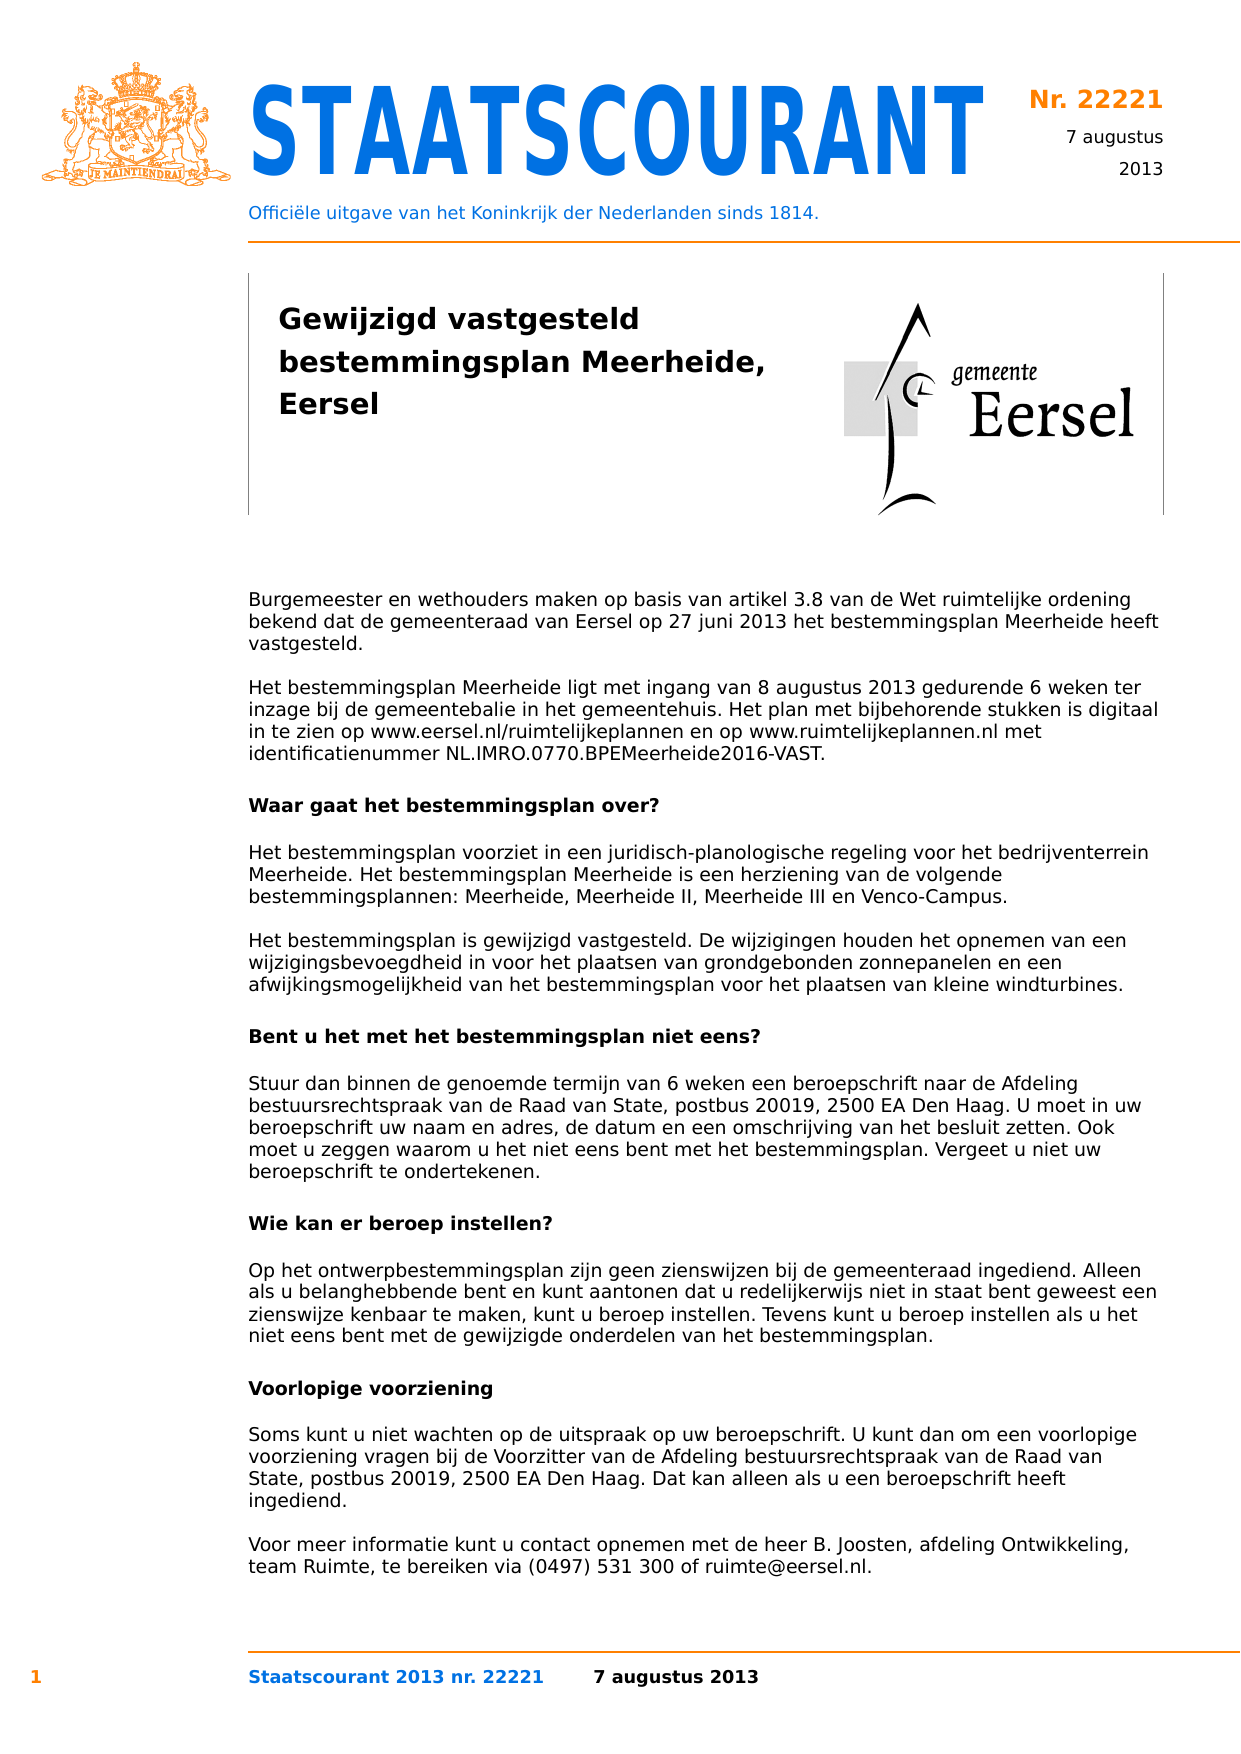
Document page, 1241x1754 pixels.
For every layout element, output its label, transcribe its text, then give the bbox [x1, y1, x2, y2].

table_cell 2013 [998, 153, 1240, 203]
picture [41, 62, 231, 186]
subtitle Wie kan er beroep instellen? [248, 1212, 1163, 1234]
table_header STAATSCOURANT [248, 62, 998, 203]
subtitle Bent u het met het bestemmingsplan niet eens? [248, 1026, 1163, 1048]
text Voor meer informatie kunt u contact opnemen met de heer B. Joosten, afdeling Ontwikkeling, team Ruimte, te bereiken via (0497) 531 300 of ruimte@eersel.nl. [248, 1534, 1163, 1578]
text Op het ontwerpbestemmingsplan zijn geen zienswijzen bij de gemeenteraad ingediend. Alleen als u belanghebbende bent en kunt aantonen dat u redelijkerwijs niet in staat bent geweest een zienswijze kenbaar te maken, kunt u beroep instellen. Tevens kunt u beroep instellen als u het niet eens bent met de gewijzigde onderdelen van het bestemmingsplan. [248, 1259, 1163, 1347]
table_header [25, 62, 248, 241]
subtitle Voorlopige voorziening [248, 1377, 1163, 1399]
picture [844, 302, 1134, 516]
subtitle Waar gaat het bestemmingsplan over? [248, 795, 1163, 817]
table_cell Officiële uitgave van het Koninkrijk der Nederlanden sinds 1814. [248, 203, 1240, 241]
text Het bestemmingsplan voorziet in een juridisch-planologische regeling voor het bedrijventerrein Meerheide. Het bestemmingsplan Meerheide is een herziening van de volgende bestemmingsplannen: Meerheide, Meerheide II, Meerheide III en Venco-Campus. [248, 842, 1163, 908]
text Het bestemmingsplan is gewijzigd vastgesteld. De wijzigingen houden het opnemen van een wijzigingsbevoegdheid in voor het plaatsen van grondgebonden zonnepanelen en een afwijkingsmogelijkheid van het bestemmingsplan voor het plaatsen van kleine windturbines. [248, 930, 1163, 996]
text Soms kunt u niet wachten op de uitspraak op uw beroepschrift. U kunt dan om een voorlopige voorziening vragen bij de Voorzitter van de Afdeling bestuursrechtspraak van de Raad van State, postbus 20019, 2500 EA Den Haag. Dat kan alleen als u een beroepschrift heeft ingediend. [248, 1424, 1163, 1512]
text Burgemeester en wethouders maken op basis van artikel 3.8 van de Wet ruimtelijke ordening bekend dat de gemeenteraad van Eersel op 27 juni 2013 het bestemmingsplan Meerheide heeft vastgesteld. [248, 589, 1163, 655]
table_cell 7 augustus [998, 121, 1240, 153]
subtitle Gewijzigd vastgesteld bestemmingsplan Meerheide, Eersel [249, 273, 1163, 515]
text Het bestemmingsplan Meerheide ligt met ingang van 8 augustus 2013 gedurende 6 weken ter inzage bij de gemeentebalie in het gemeentehuis. Het plan met bijbehorende stukken is digitaal in te zien op www.eersel.nl/ruimtelijkeplannen en op www.ruimtelijkeplannen.nl met identificatienummer NL.IMRO.0770.BPEMeerheide2016-VAST. [248, 677, 1163, 765]
table_header Nr. 22221 [998, 62, 1240, 121]
text Stuur dan binnen de genoemde termijn van 6 weken een beroepschrift naar de Afdeling bestuursrechtspraak van de Raad van State, postbus 20019, 2500 EA Den Haag. U moet in uw beroepschrift uw naam en adres, de datum en een omschrijving van het besluit zetten. Ook moet u zeggen waarom u het niet eens bent met het bestemmingsplan. Vergeet u niet uw beroepschrift te ondertekenen. [248, 1073, 1163, 1182]
